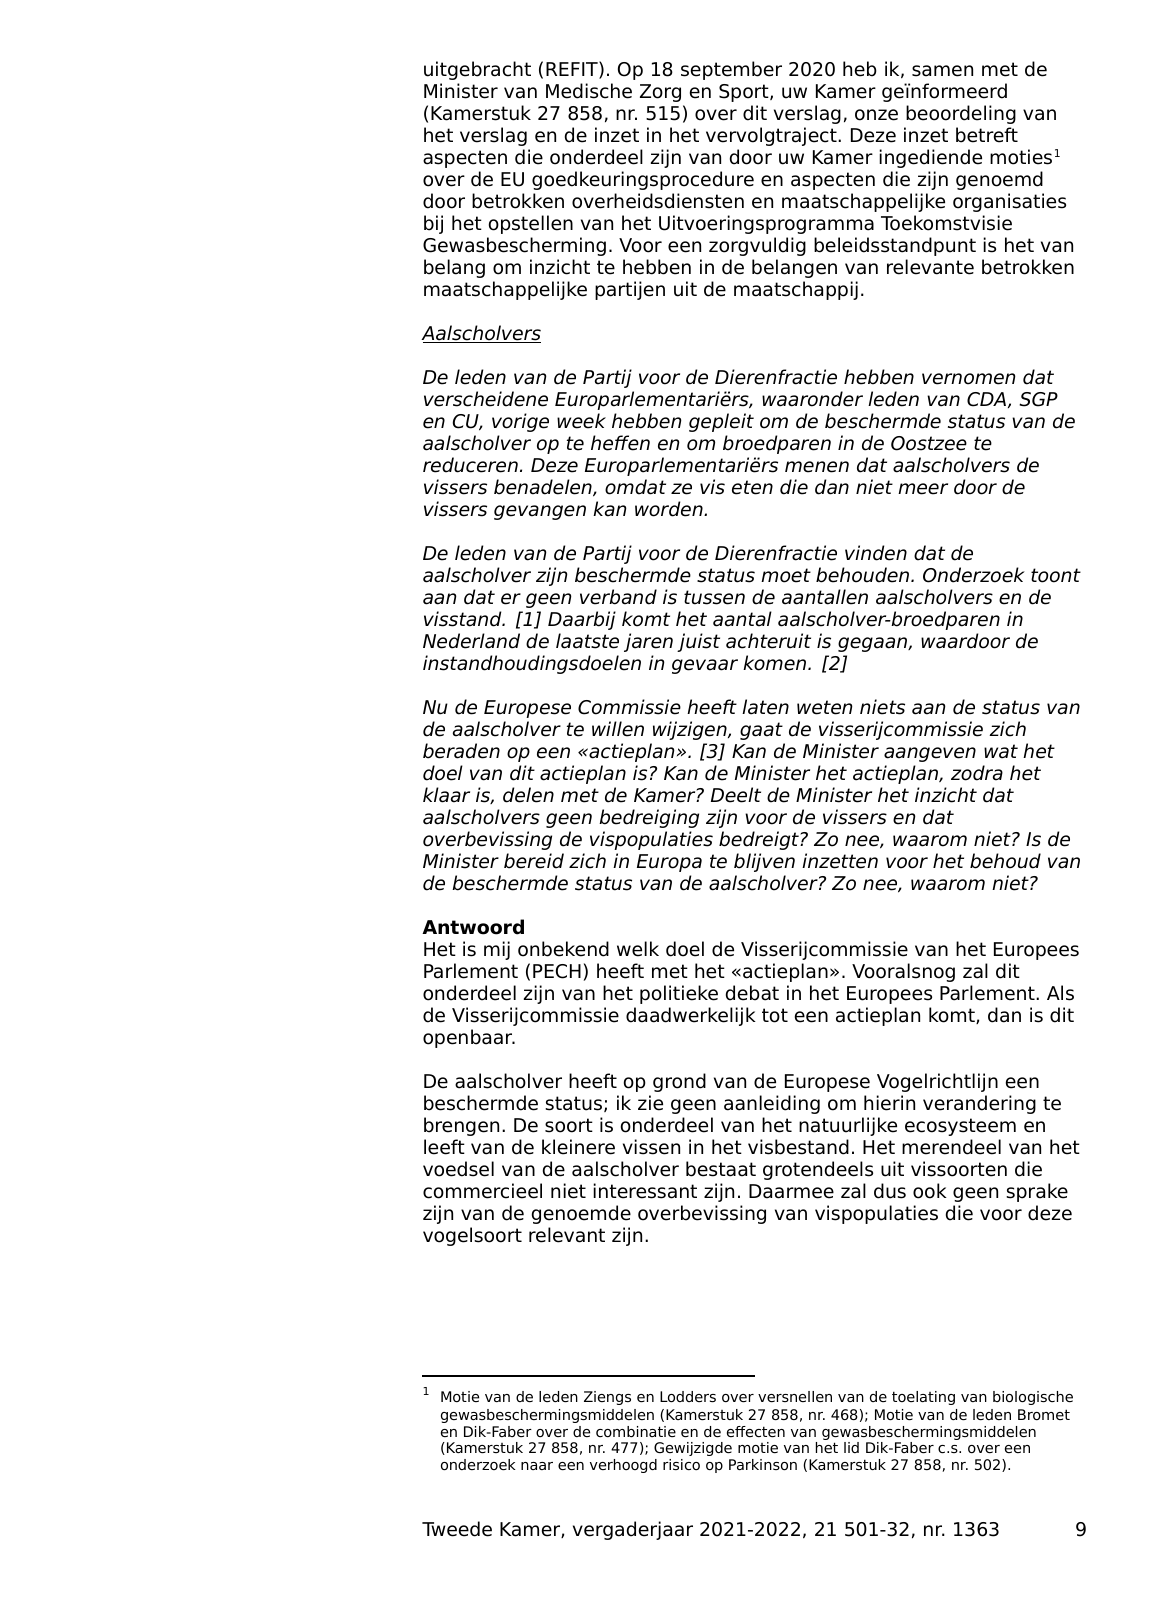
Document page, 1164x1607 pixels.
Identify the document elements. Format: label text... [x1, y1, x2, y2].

text De aalscholver heeft op grond van de Europese Vogelrichtlijn een beschermde status; ik zie geen aanleiding om hierin verandering te brengen. De soort is onderdeel van het natuurlijke ecosysteem en leeft van de kleinere vissen in het visbestand. Het merendeel van het voedsel van de aalscholver bestaat grotendeels uit vissoorten die commercieel niet interessant zijn. Daarmee zal dus ook geen sprake zijn van de genoemde overbevissing van vispopulaties die voor deze vogelsoort relevant zijn. [422, 1071, 1087, 1247]
text De leden van de Partij voor de Dierenfractie vinden dat de aalscholver zijn beschermde status moet behouden. Onderzoek toont aan dat er geen verband is tussen de aantallen aalscholvers en de visstand. [1] Daarbij komt het aantal aalscholver-broedparen in Nederland de laatste jaren juist achteruit is gegaan, waardoor de instandhoudingsdoelen in gevaar komen. [2] [422, 543, 1087, 675]
subtitle Aalscholvers [422, 323, 1087, 345]
text Nu de Europese Commissie heeft laten weten niets aan de status van de aalscholver te willen wijzigen, gaat de visserijcommissie zich beraden op een «actieplan». [3] Kan de Minister aangeven wat het doel van dit actieplan is? Kan de Minister het actieplan, zodra het klaar is, delen met de Kamer? Deelt de Minister het inzicht dat aalscholvers geen bedreiging zijn voor de vissers en dat overbevissing de vispopulaties bedreigt? Zo nee, waarom niet? Is de Minister bereid zich in Europa te blijven inzetten voor het behoud van de beschermde status van de aalscholver? Zo nee, waarom niet? [422, 697, 1087, 895]
text De leden van de Partij voor de Dierenfractie hebben vernomen dat verscheidene Europarlementariërs, waaronder leden van CDA, SGP en CU, vorige week hebben gepleit om de beschermde status van de aalscholver op te heffen en om broedparen in de Oostzee te reduceren. Deze Europarlementariërs menen dat aalscholvers de vissers benadelen, omdat ze vis eten die dan niet meer door de vissers gevangen kan worden. [422, 367, 1087, 521]
text uitgebracht (REFIT). Op 18 september 2020 heb ik, samen met de Minister van Medische Zorg en Sport, uw Kamer geïnformeerd (Kamerstuk 27 858, nr. 515) over dit verslag, onze beoordeling van het verslag en de inzet in het vervolgtraject. Deze inzet betreft aspecten die onderdeel zijn van door uw Kamer ingediende moties over de EU goedkeuringsprocedure en aspecten die zijn genoemd door betrokken overheidsdiensten en maatschappelijke organisaties bij het opstellen van het Uitvoeringsprogramma Toekomstvisie Gewasbescherming. Voor een zorgvuldig beleidsstandpunt is het van belang om inzicht te hebben in de belangen van relevante betrokken maatschappelijke partijen uit de maatschappij. [422, 59, 1087, 301]
text Het is mij onbekend welk doel de Visserijcommissie van het Europees Parlement (PECH) heeft met het «actieplan». Vooralsnog zal dit onderdeel zijn van het politieke debat in het Europees Parlement. Als de Visserijcommissie daadwerkelijk tot een actieplan komt, dan is dit openbaar. [422, 939, 1087, 1049]
text Motie van de leden Ziengs en Lodders over versnellen van de toelating van biologische gewasbeschermingsmiddelen (Kamerstuk 27 858, nr. 468); Motie van de leden Bromet en Dik-Faber over de combinatie en de effecten van gewasbeschermingsmiddelen (Kamerstuk 27 858, nr. 477); Gewijzigde motie van het lid Dik-Faber c.s. over een onderzoek naar een verhoogd risico op Parkinson (Kamerstuk 27 858, nr. 502). [422, 1385, 1087, 1474]
subtitle Antwoord [422, 917, 1087, 939]
